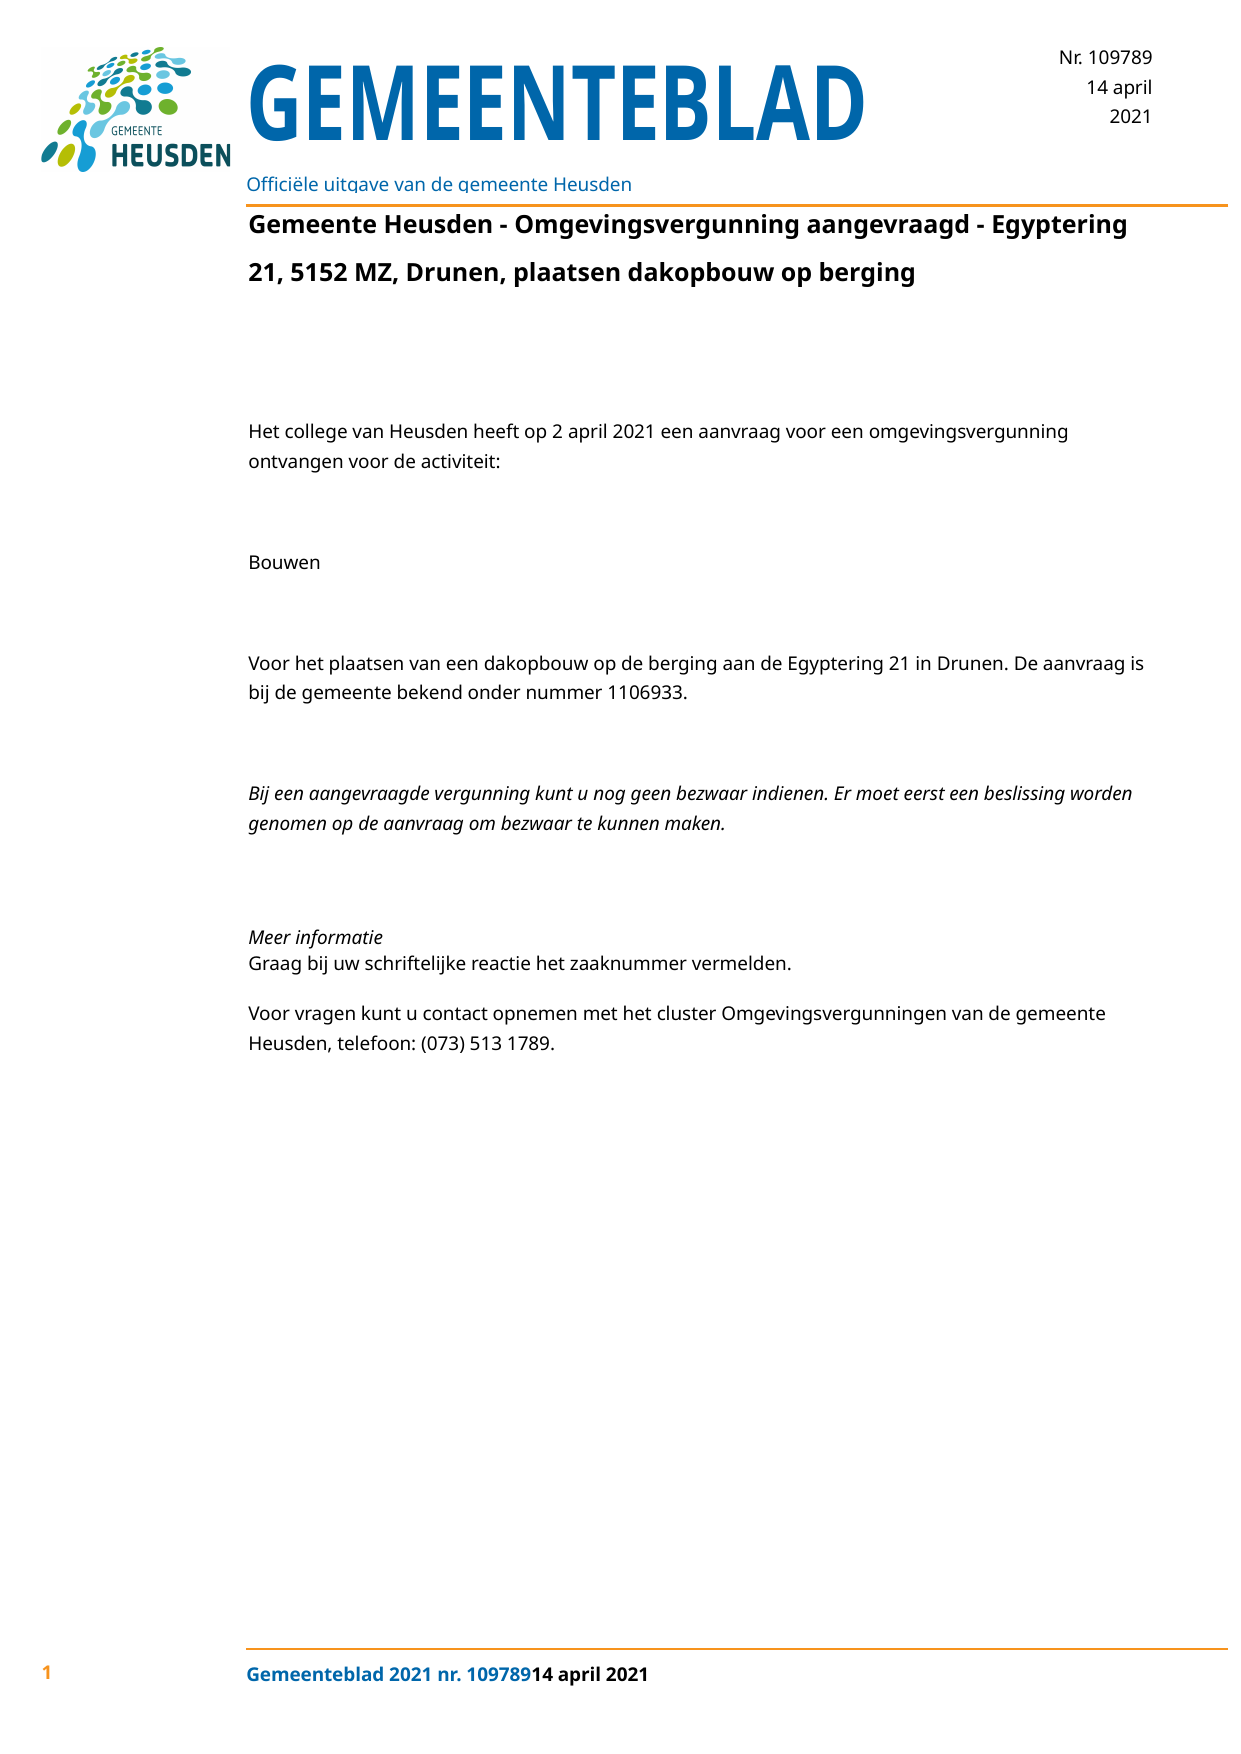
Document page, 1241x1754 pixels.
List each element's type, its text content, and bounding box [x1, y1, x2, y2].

text Bij een aangevraagde vergunning kunt u nog geen bezwaar indienen. Er moet eerst een beslissing worden genomen op de aanvraag om bezwaar te kunnen maken. [248, 780, 1152, 836]
text Voor vragen kunt u contact opnemen met het cluster Omgevingsvergunningen van de gemeente Heusden, telefoon: (073) 513 1789. [248, 1001, 1152, 1056]
text Graag bij uw schriftelijke reactie het zaaknummer vermelden. [248, 950, 1152, 976]
text Het college van Heusden heeft op 2 april 2021 een aanvraag voor een omgevingsvergunning ontvangen voor de activiteit: [248, 419, 1152, 474]
text Bouwen [248, 549, 1152, 575]
text Voor het plaatsen van een dakopbouw op de berging aan de Egyptering 21 in Drunen. De aanvraag is bij de gemeente bekend onder nummer 1106933. [248, 650, 1152, 705]
text Gemeente Heusden - Omgevingsvergunning aangevraagd - Egyptering 21, 5152 MZ, Drunen, plaatsen dakopbouw op berging [248, 207, 1152, 288]
text Meer informatie [248, 924, 1152, 950]
picture [41, 47, 231, 172]
